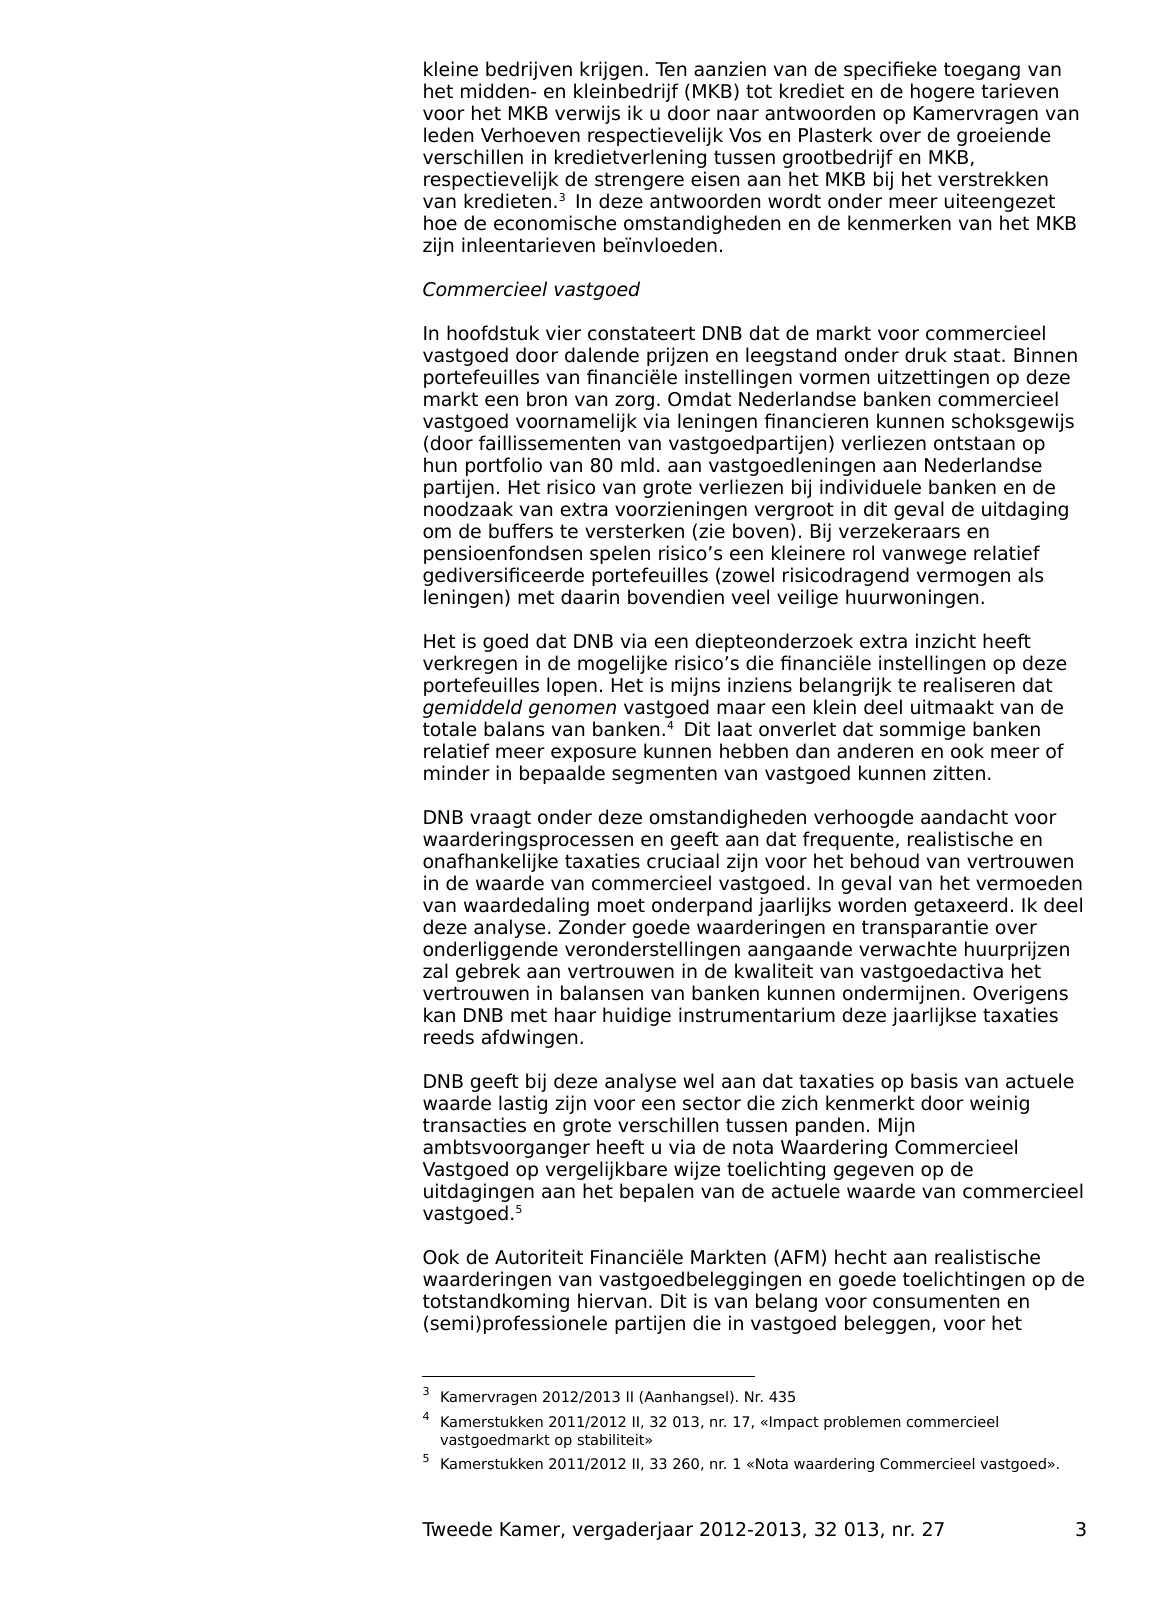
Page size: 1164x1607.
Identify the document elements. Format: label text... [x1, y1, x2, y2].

text DNB vraagt onder deze omstandigheden verhoogde aandacht voor waarderingsprocessen en geeft aan dat frequente, realistische en onafhankelijke taxaties cruciaal zijn voor het behoud van vertrouwen in de waarde van commercieel vastgoed. In geval van het vermoeden van waardedaling moet onderpand jaarlijks worden getaxeerd. Ik deel deze analyse. Zonder goede waarderingen en transparantie over onderliggende veronderstellingen aangaande verwachte huurprijzen zal gebrek aan vertrouwen in de kwaliteit van vastgoedactiva het vertrouwen in balansen van banken kunnen ondermijnen. Overigens kan DNB met haar huidige instrumentarium deze jaarlijkse taxaties reeds afdwingen. [422, 807, 1087, 1049]
text Ook de Autoriteit Financiële Markten (AFM) hecht aan realistische waarderingen van vastgoedbeleggingen en goede toelichtingen op de totstandkoming hiervan. Dit is van belang voor consumenten en (semi)professionele partijen die in vastgoed beleggen, voor het [422, 1247, 1087, 1335]
text DNB geeft bij deze analyse wel aan dat taxaties op basis van actuele waarde lastig zijn voor een sector die zich kenmerkt door weinig transacties en grote verschillen tussen panden. Mijn ambtsvoorganger heeft u via de nota Waardering Commercieel Vastgoed op vergelijkbare wijze toelichting gegeven op de uitdagingen aan het bepalen van de actuele waarde van commercieel vastgoed. [422, 1071, 1087, 1225]
text Kamervragen 2012/2013 II (Aanhangsel). Nr. 435 [422, 1385, 1087, 1407]
text Kamerstukken 2011/2012 II, 32 013, nr. 17, «Impact problemen commercieel vastgoedmarkt op stabiliteit» [422, 1410, 1087, 1449]
subtitle Commercieel vastgoed [422, 279, 1087, 301]
text In hoofdstuk vier constateert DNB dat de markt voor commercieel vastgoed door dalende prijzen en leegstand onder druk staat. Binnen portefeuilles van financiële instellingen vormen uitzettingen op deze markt een bron van zorg. Omdat Nederlandse banken commercieel vastgoed voornamelijk via leningen financieren kunnen schoksgewijs (door faillissementen van vastgoedpartijen) verliezen ontstaan op hun portfolio van 80 mld. aan vastgoedleningen aan Nederlandse partijen. Het risico van grote verliezen bij individuele banken en de noodzaak van extra voorzieningen vergroot in dit geval de uitdaging om de buffers te versterken (zie boven). Bij verzekeraars en pensioenfondsen spelen risico’s een kleinere rol vanwege relatief gediversificeerde portefeuilles (zowel risicodragend vermogen als leningen) met daarin bovendien veel veilige huurwoningen. [422, 323, 1087, 609]
text Kamerstukken 2011/2012 II, 33 260, nr. 1 «Nota waardering Commercieel vastgoed». [422, 1452, 1087, 1474]
text kleine bedrijven krijgen. Ten aanzien van de specifieke toegang van het midden- en kleinbedrijf (MKB) tot krediet en de hogere tarieven voor het MKB verwijs ik u door naar antwoorden op Kamervragen van leden Verhoeven respectievelijk Vos en Plasterk over de groeiende verschillen in kredietverlening tussen grootbedrijf en MKB, respectievelijk de strengere eisen aan het MKB bij het verstrekken van kredieten. In deze antwoorden wordt onder meer uiteengezet hoe de economische omstandigheden en de kenmerken van het MKB zijn inleentarieven beïnvloeden. [422, 59, 1087, 257]
text Het is goed dat DNB via een diepteonderzoek extra inzicht heeft verkregen in de mogelijke risico’s die financiële instellingen op deze portefeuilles lopen. Het is mijns inziens belangrijk te realiseren dat gemiddeld genomen vastgoed maar een klein deel uitmaakt van de totale balans van banken. Dit laat onverlet dat sommige banken relatief meer exposure kunnen hebben dan anderen en ook meer of minder in bepaalde segmenten van vastgoed kunnen zitten. [422, 631, 1087, 785]
